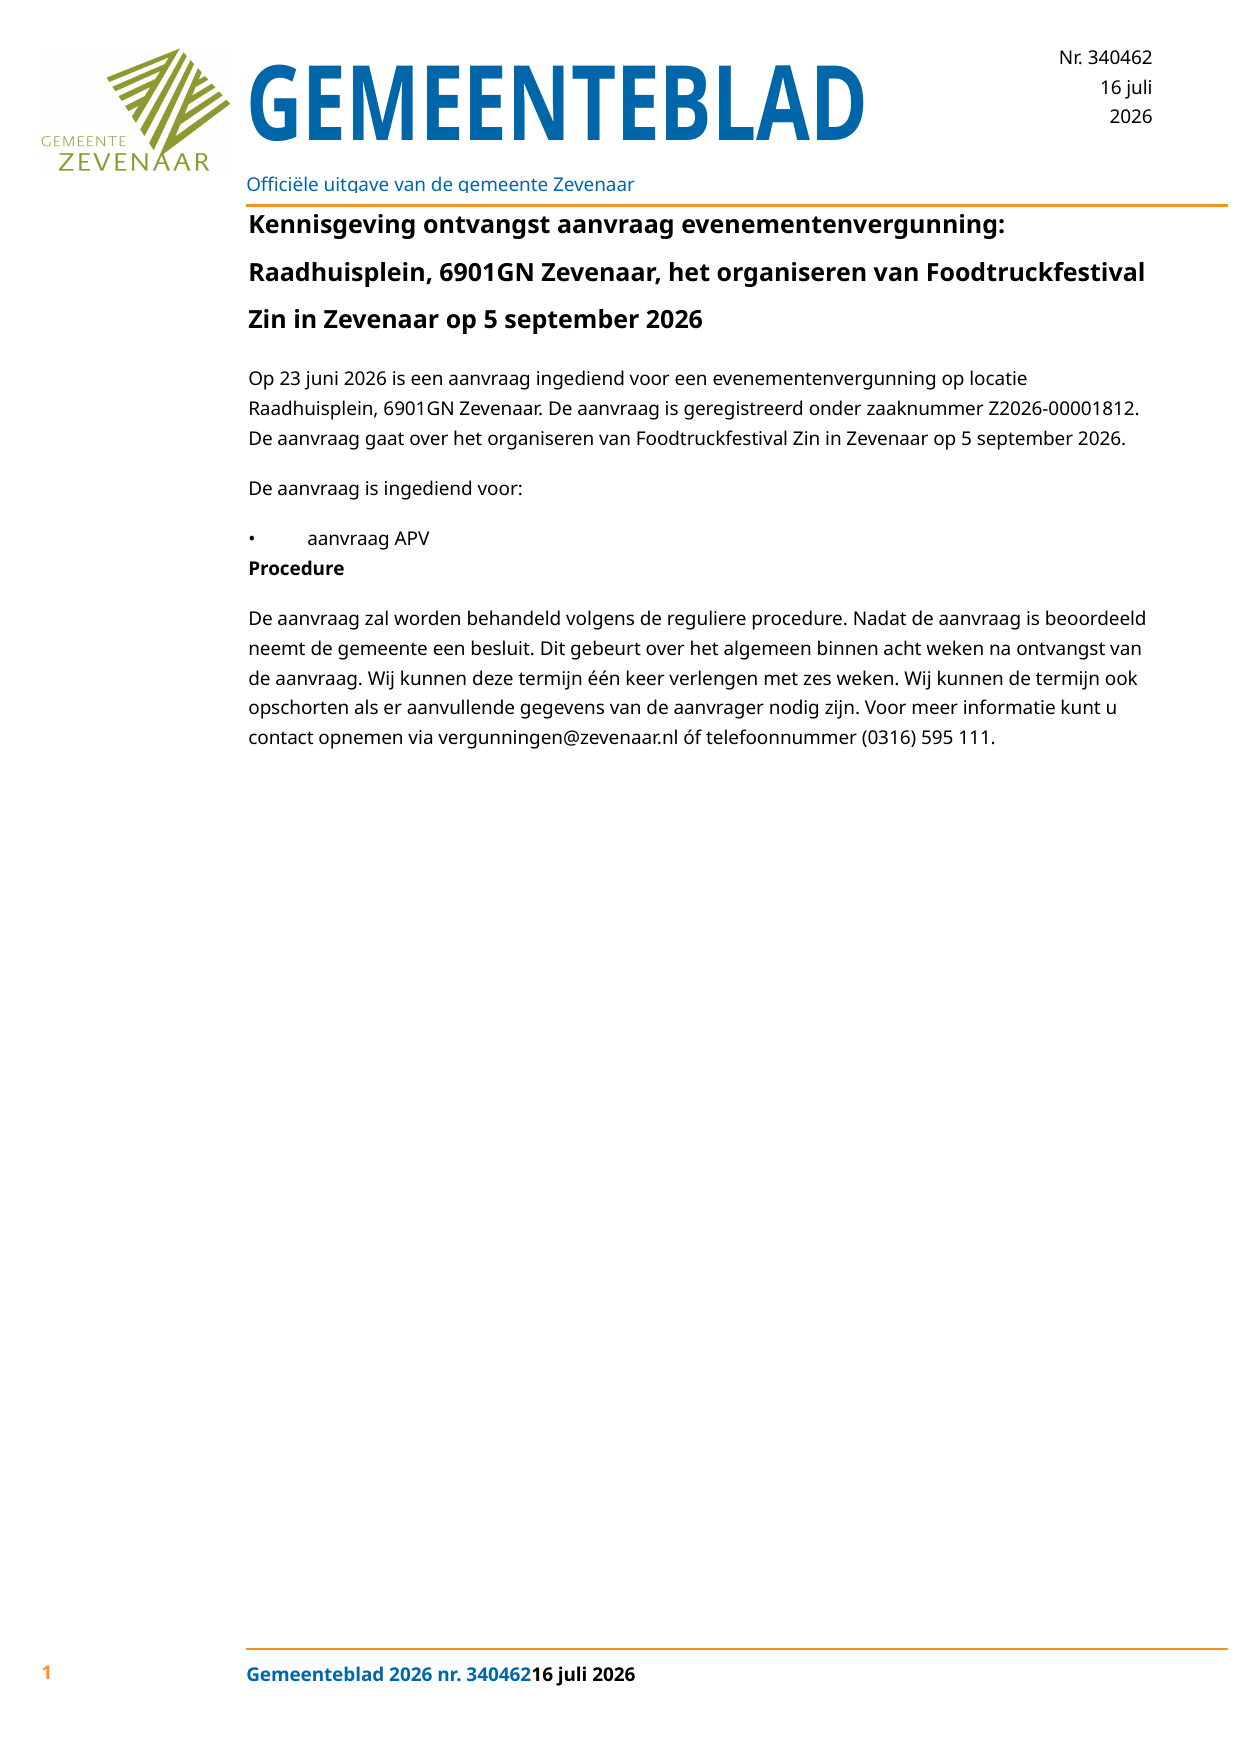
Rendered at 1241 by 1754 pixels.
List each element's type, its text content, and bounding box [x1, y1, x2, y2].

text Op 23 juni 2026 is een aanvraag ingediend voor een evenementenvergunning op locatie Raadhuisplein, 6901GN Zevenaar. De aanvraag is geregistreerd onder zaaknummer Z2026-00001812. De aanvraag gaat over het organiseren van Foodtruckfestival Zin in Zevenaar op 5 september 2026. [248, 366, 1152, 450]
text Procedure [248, 555, 1152, 581]
text De aanvraag is ingediend voor: [248, 475, 1152, 501]
picture [41, 47, 231, 172]
text Kennisgeving ontvangst aanvraag evenementenvergunning: Raadhuisplein, 6901GN Zevenaar, het organiseren van Foodtruckfestival Zin in Zevenaar op 5 september 2026 [248, 207, 1152, 336]
text De aanvraag zal worden behandeld volgens de reguliere procedure. Nadat de aanvraag is beoordeeld neemt de gemeente een besluit. Dit gebeurt over het algemeen binnen acht weken na ontvangst van de aanvraag. Wij kunnen deze termijn één keer verlengen met zes weken. Wij kunnen de termijn ook opschorten als er aanvullende gegevens van de aanvrager nodig zijn. Voor meer informatie kunt u contact opnemen via vergunningen@zevenaar.nl óf telefoonnummer (0316) 595 111. [248, 606, 1152, 749]
list aanvraag APV [248, 526, 1152, 551]
